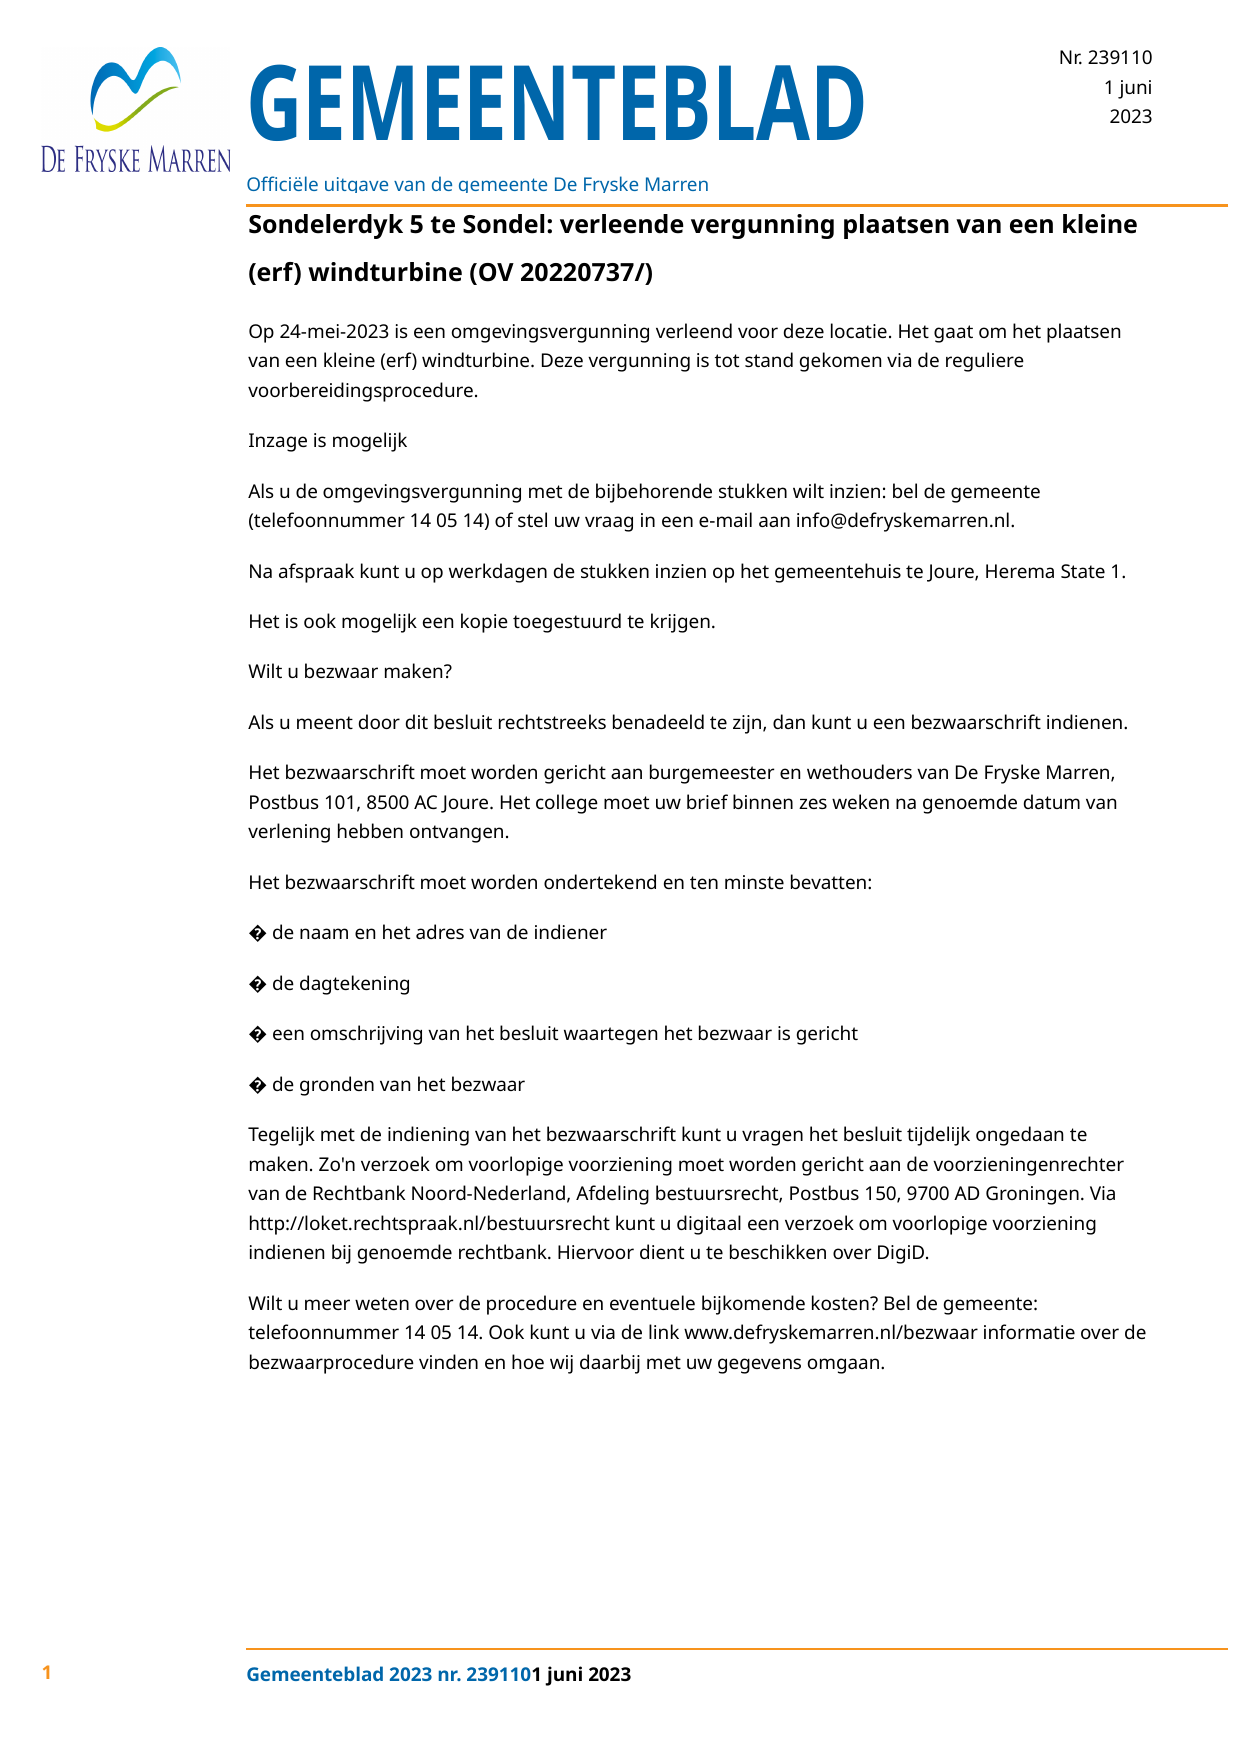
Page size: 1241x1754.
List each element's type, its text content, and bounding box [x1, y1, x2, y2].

text Als u meent door dit besluit rechtstreeks benadeeld te zijn, dan kunt u een bezwaarschrift indienen. [248, 709, 1152, 735]
text Na afspraak kunt u op werkdagen de stukken inzien op het gemeentehuis te Joure, Herema State 1. [248, 558, 1152, 584]
text � de naam en het adres van de indiener [248, 919, 1152, 945]
text Als u de omgevingsvergunning met de bijbehorende stukken wilt inzien: bel de gemeente (telefoonnummer 14 05 14) of stel uw vraag in een e-mail aan info@defryskemarren.nl. [248, 478, 1152, 533]
text Op 24-mei-2023 is een omgevingsvergunning verleend voor deze locatie. Het gaat om het plaatsen van een kleine (erf) windturbine. Deze vergunning is tot stand gekomen via de reguliere voorbereidingsprocedure. [248, 318, 1152, 403]
text Wilt u bezwaar maken? [248, 659, 1152, 684]
picture [41, 47, 231, 172]
text Sondelerdyk 5 te Sondel: verleende vergunning plaatsen van een kleine (erf) windturbine (OV 20220737/) [248, 207, 1152, 288]
text � een omschrijving van het besluit waartegen het bezwaar is gericht [248, 1020, 1152, 1046]
text Inzage is mogelijk [248, 427, 1152, 453]
text Het bezwaarschrift moet worden ondertekend en ten minste bevatten: [248, 869, 1152, 895]
text Het bezwaarschrift moet worden gericht aan burgemeester en wethouders van De Fryske Marren, Postbus 101, 8500 AC Joure. Het college moet uw brief binnen zes weken na genoemde datum van verlening hebben ontvangen. [248, 759, 1152, 844]
text Tegelijk met de indiening van het bezwaarschrift kunt u vragen het besluit tijdelijk ongedaan te maken. Zo'n verzoek om voorlopige voorziening moet worden gericht aan de voorzieningenrechter van de Rechtbank Noord-Nederland, Afdeling bestuursrecht, Postbus 150, 9700 AD Groningen. Via http://loket.rechtspraak.nl/bestuursrecht kunt u digitaal een verzoek om voorlopige voorziening indienen bij genoemde rechtbank. Hiervoor dient u te beschikken over DigiD. [248, 1121, 1152, 1265]
text Wilt u meer weten over de procedure en eventuele bijkomende kosten? Bel de gemeente: telefoonnummer 14 05 14. Ook kunt u via de link www.defryskemarren.nl/bezwaar informatie over de bezwaarprocedure vinden en hoe wij daarbij met uw gegevens omgaan. [248, 1290, 1152, 1375]
text � de dagtekening [248, 970, 1152, 996]
text � de gronden van het bezwaar [248, 1071, 1152, 1097]
text Het is ook mogelijk een kopie toegestuurd te krijgen. [248, 608, 1152, 634]
